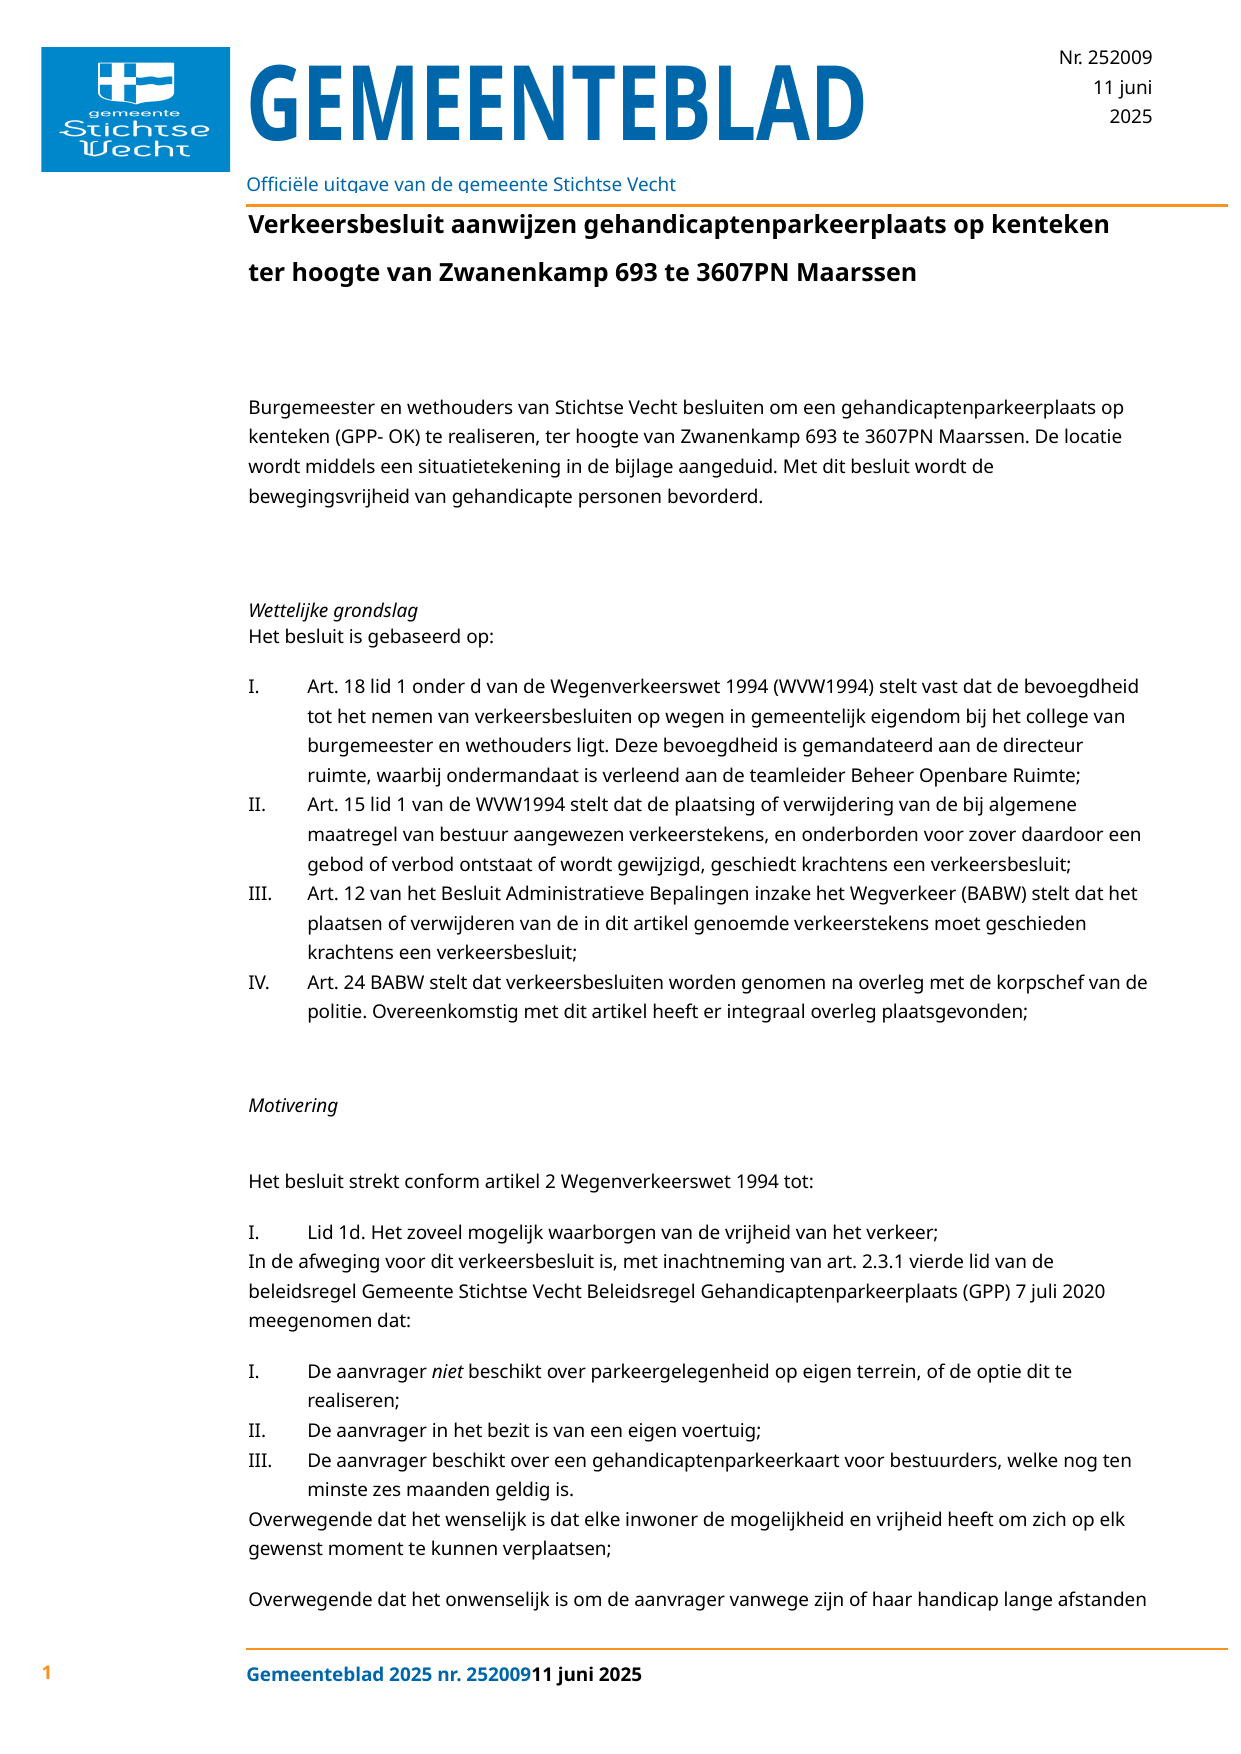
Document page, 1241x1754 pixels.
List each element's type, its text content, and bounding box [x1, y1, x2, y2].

text Burgemeester en wethouders van Stichtse Vecht besluiten om een gehandicaptenparkeerplaats op kenteken (GPP- OK) te realiseren, ter hoogte van Zwanenkamp 693 te 3607PN Maarssen. De locatie wordt middels een situatietekening in de bijlage aangeduid. Met dit besluit wordt de bewegingsvrijheid van gehandicapte personen bevorderd. [248, 394, 1152, 508]
list De aanvrager in het bezit is van een eigen voertuig; [248, 1417, 1152, 1443]
text Overwegende dat het onwenselijk is om de aanvrager vanwege zijn of haar handicap lange afstanden [248, 1586, 1152, 1612]
list De aanvrager niet beschikt over parkeergelegenheid op eigen terrein, of de optie dit te realiseren; [248, 1358, 1152, 1413]
picture [137, 63, 174, 103]
list Art. 12 van het Besluit Administratieve Bepalingen inzake het Wegverkeer (BABW) stelt dat het plaatsen of verwijderen van de in dit artikel genoemde verkeerstekens moet geschieden krachtens een verkeersbesluit; [248, 880, 1152, 965]
list Art. 18 lid 1 onder d van de Wegenverkeerswet 1994 (WVW1994) stelt vast dat de bevoegdheid tot het nemen van verkeersbesluiten op wegen in gemeentelijk eigendom bij het college van burgemeester en wethouders ligt. Deze bevoegdheid is gemandateerd aan de directeur ruimte, waarbij ondermandaat is verleend aan de teamleider Beheer Openbare Ruimte; [248, 673, 1152, 788]
list Art. 15 lid 1 van de WVW1994 stelt dat de plaatsing of verwijdering van de bij algemene maatregel van bestuur aangewezen verkeerstekens, en onderborden voor zover daardoor een gebod of verbod ontstaat of wordt gewijzigd, geschiedt krachtens een verkeersbesluit; [248, 792, 1152, 877]
text Overwegende dat het wenselijk is dat elke inwoner de mogelijkheid en vrijheid heeft om zich op elk gewenst moment te kunnen verplaatsen; [248, 1506, 1152, 1561]
list De aanvrager beschikt over een gehandicaptenparkeerkaart voor bestuurders, welke nog ten minste zes maanden geldig is. [248, 1447, 1152, 1502]
list Art. 24 BABW stelt dat verkeersbesluiten worden genomen na overleg met de korpschef van de politie. Overeenkomstig met dit artikel heeft er integraal overleg plaatsgevonden; [248, 969, 1152, 1024]
text Motivering [248, 1092, 1152, 1118]
text Het besluit strekt conform artikel 2 Wegenverkeerswet 1994 tot: [248, 1168, 1152, 1194]
text Het besluit is gebaseerd op: [248, 623, 1152, 649]
text Wettelijke grondslag [248, 597, 1152, 623]
list Lid 1d. Het zoveel mogelijk waarborgen van de vrijheid van het verkeer; [248, 1219, 1152, 1244]
picture [99, 63, 135, 101]
text In de afweging voor dit verkeersbesluit is, met inachtneming van art. 2.3.1 vierde lid van de beleidsregel Gemeente Stichtse Vecht Beleidsregel Gehandicaptenparkeerplaats (GPP) 7 juli 2020 meegenomen dat: [248, 1248, 1152, 1333]
text Verkeersbesluit aanwijzen gehandicaptenparkeerplaats op kenteken ter hoogte van Zwanenkamp 693 te 3607PN Maarssen [248, 207, 1152, 288]
